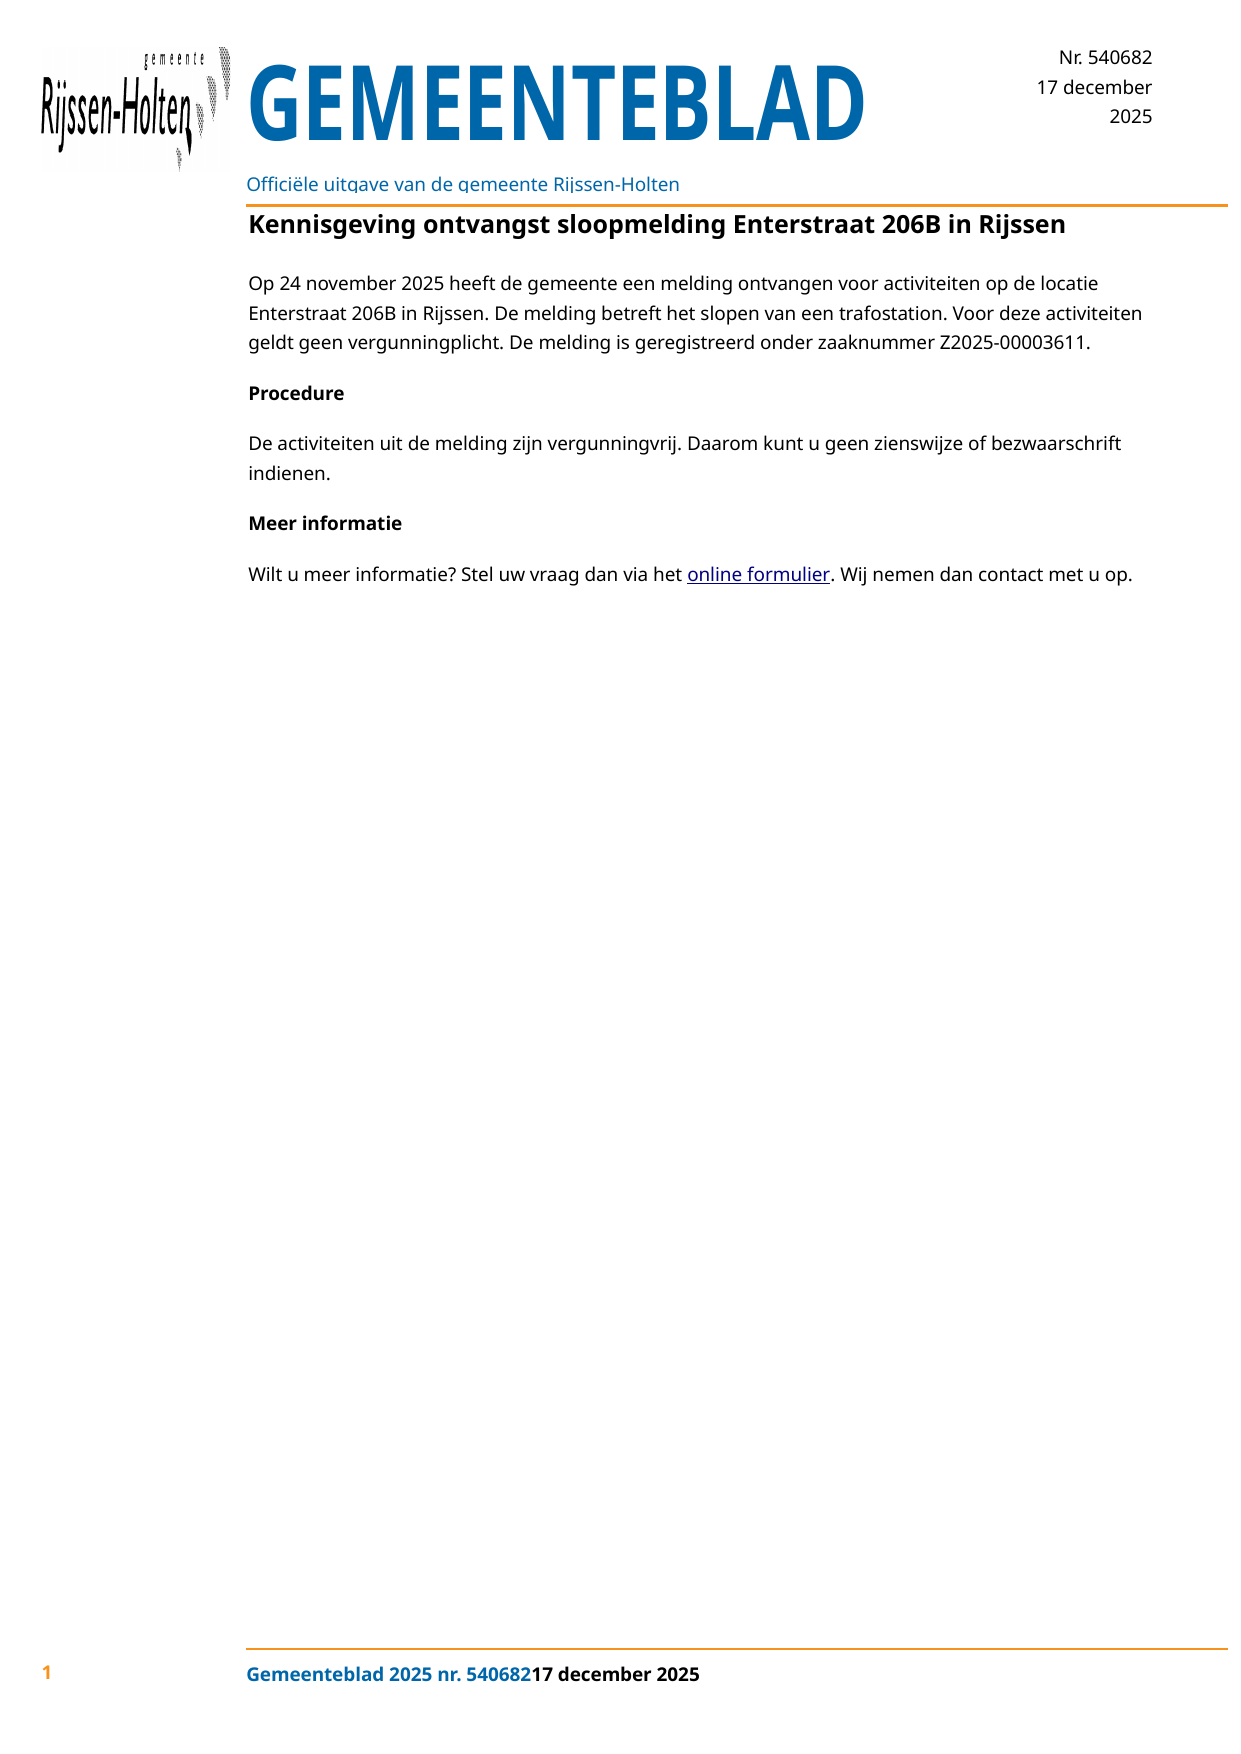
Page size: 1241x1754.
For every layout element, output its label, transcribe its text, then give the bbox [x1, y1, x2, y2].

text Meer informatie [248, 510, 1152, 536]
text Kennisgeving ontvangst sloopmelding Enterstraat 206B in Rijssen [248, 207, 1152, 241]
text De activiteiten uit de melding zijn vergunningvrij. Daarom kunt u geen zienswijze of bezwaarschrift indienen. [248, 430, 1152, 486]
picture [41, 47, 231, 172]
text Procedure [248, 380, 1152, 406]
text Wilt u meer informatie? Stel uw vraag dan via het online formulier. Wij nemen dan contact met u op. [248, 561, 1152, 586]
text Op 24 november 2025 heeft de gemeente een melding ontvangen voor activiteiten op de locatie Enterstraat 206B in Rijssen. De melding betreft het slopen van een trafostation. Voor deze activiteiten geldt geen vergunningplicht. De melding is geregistreerd onder zaaknummer Z2025-00003611. [248, 270, 1152, 355]
